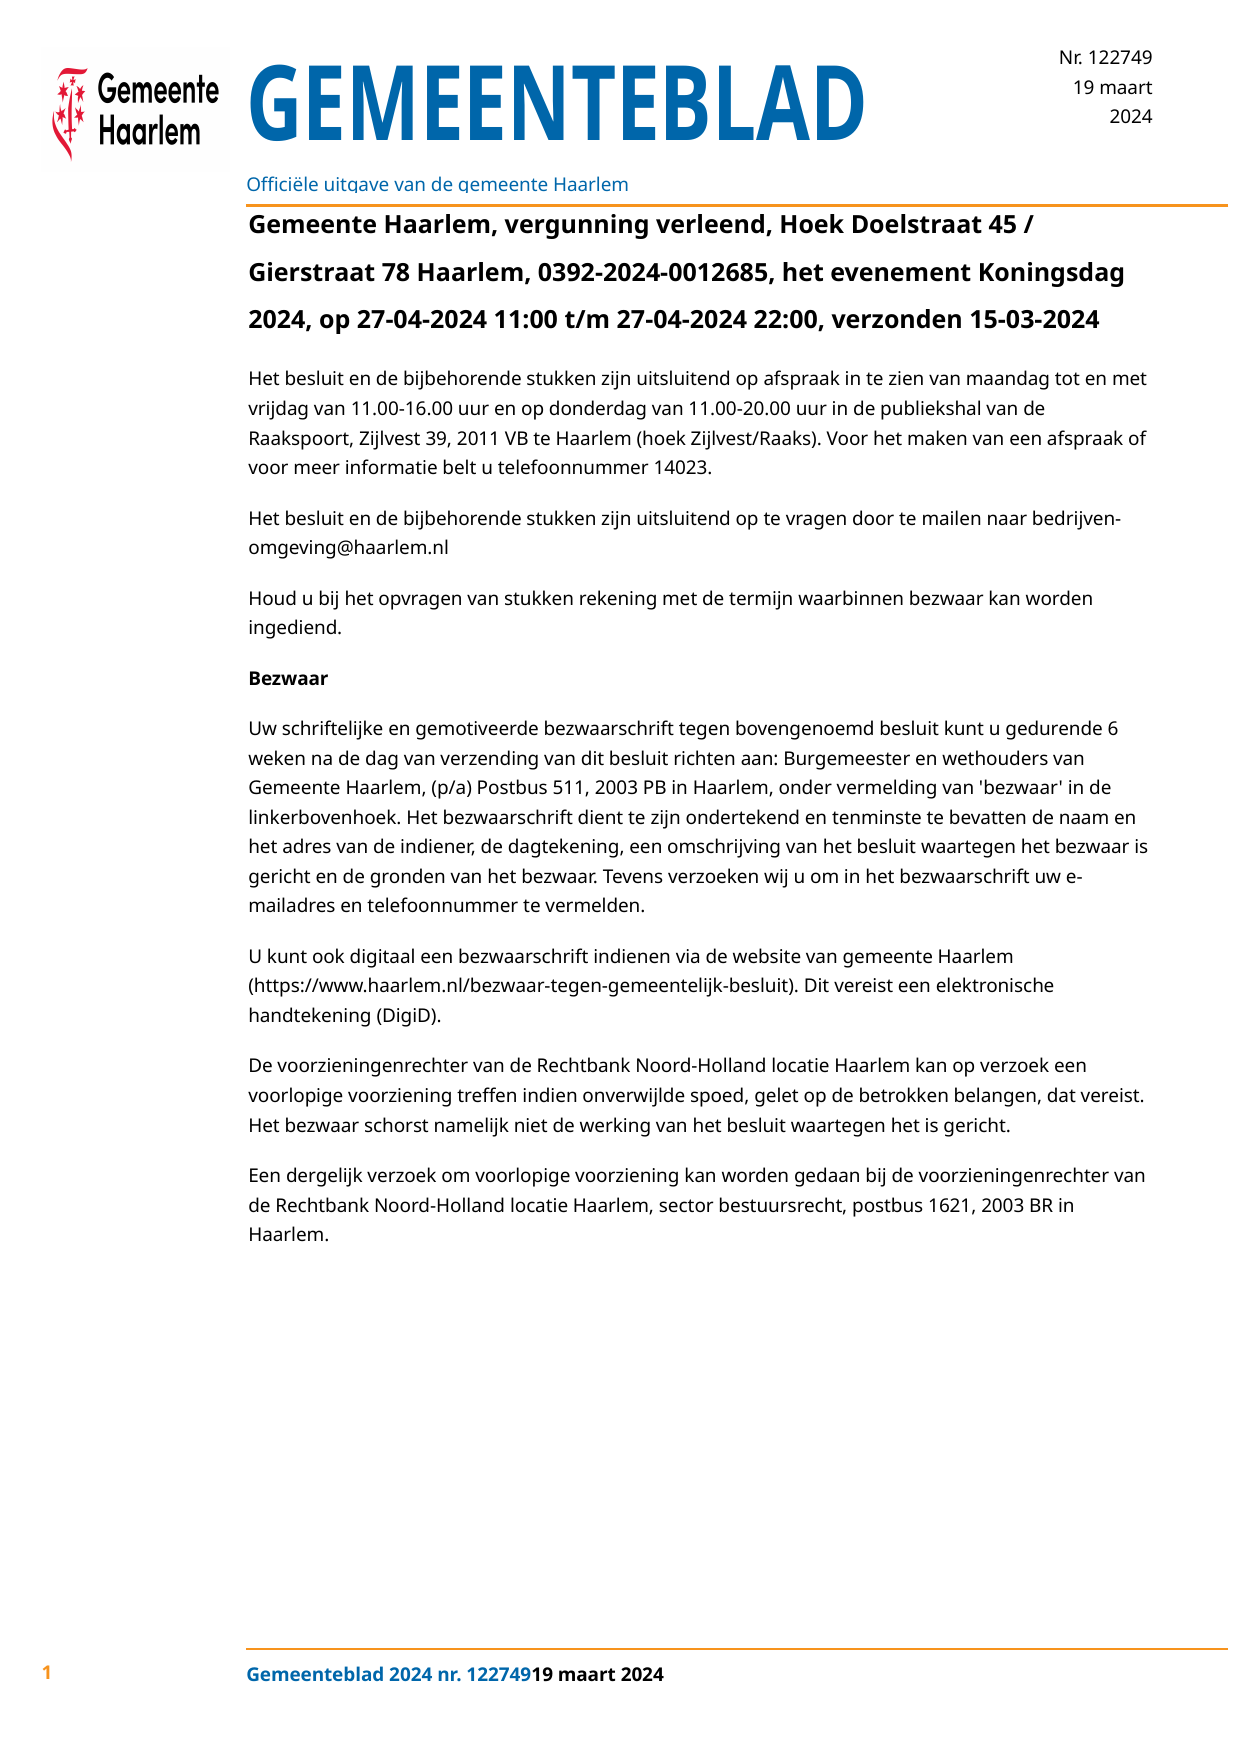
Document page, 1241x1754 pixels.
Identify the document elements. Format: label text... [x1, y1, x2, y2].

text De voorzieningenrechter van de Rechtbank Noord-Holland locatie Haarlem kan op verzoek een voorlopige voorziening treffen indien onverwijlde spoed, gelet op de betrokken belangen, dat vereist. Het bezwaar schorst namelijk niet de werking van het besluit waartegen het is gericht. [248, 1053, 1152, 1137]
text Uw schriftelijke en gemotiveerde bezwaarschrift tegen bovengenoemd besluit kunt u gedurende 6 weken na de dag van verzending van dit besluit richten aan: Burgemeester en wethouders van Gemeente Haarlem, (p/a) Postbus 511, 2003 PB in Haarlem, onder vermelding van 'bezwaar' in de linkerbovenhoek. Het bezwaarschrift dient te zijn ondertekend en tenminste te bevatten de naam en het adres van de indiener, de dagtekening, een omschrijving van het besluit waartegen het bezwaar is gericht en de gronden van het bezwaar. Tevens verzoeken wij u om in het bezwaarschrift uw e-mailadres en telefoonnummer te vermelden. [248, 715, 1152, 918]
text Gemeente Haarlem, vergunning verleend, Hoek Doelstraat 45 / Gierstraat 78 Haarlem, 0392-2024-0012685, het evenement Koningsdag 2024, op 27-04-2024 11:00 t/m 27-04-2024 22:00, verzonden 15-03-2024 [248, 207, 1152, 336]
text U kunt ook digitaal een bezwaarschrift indienen via de website van gemeente Haarlem (https://www.haarlem.nl/bezwaar-tegen-gemeentelijk-besluit). Dit vereist een elektronische handtekening (DigiD). [248, 943, 1152, 1028]
text Het besluit en de bijbehorende stukken zijn uitsluitend op afspraak in te zien van maandag tot en met vrijdag van 11.00-16.00 uur en op donderdag van 11.00-20.00 uur in de publiekshal van de Raakspoort, Zijlvest 39, 2011 VB te Haarlem (hoek Zijlvest/Raaks). Voor het maken van een afspraak of voor meer informatie belt u telefoonnummer 14023. [248, 366, 1152, 480]
text Bezwaar [248, 665, 1152, 690]
text Houd u bij het opvragen van stukken rekening met de termijn waarbinnen bezwaar kan worden ingediend. [248, 585, 1152, 640]
picture [41, 47, 231, 172]
text Het besluit en de bijbehorende stukken zijn uitsluitend op te vragen door te mailen naar bedrijven-omgeving@haarlem.nl [248, 505, 1152, 560]
text Een dergelijk verzoek om voorlopige voorziening kan worden gedaan bij de voorzieningenrechter van de Rechtbank Noord-Holland locatie Haarlem, sector bestuursrecht, postbus 1621, 2003 BR in Haarlem. [248, 1162, 1152, 1247]
